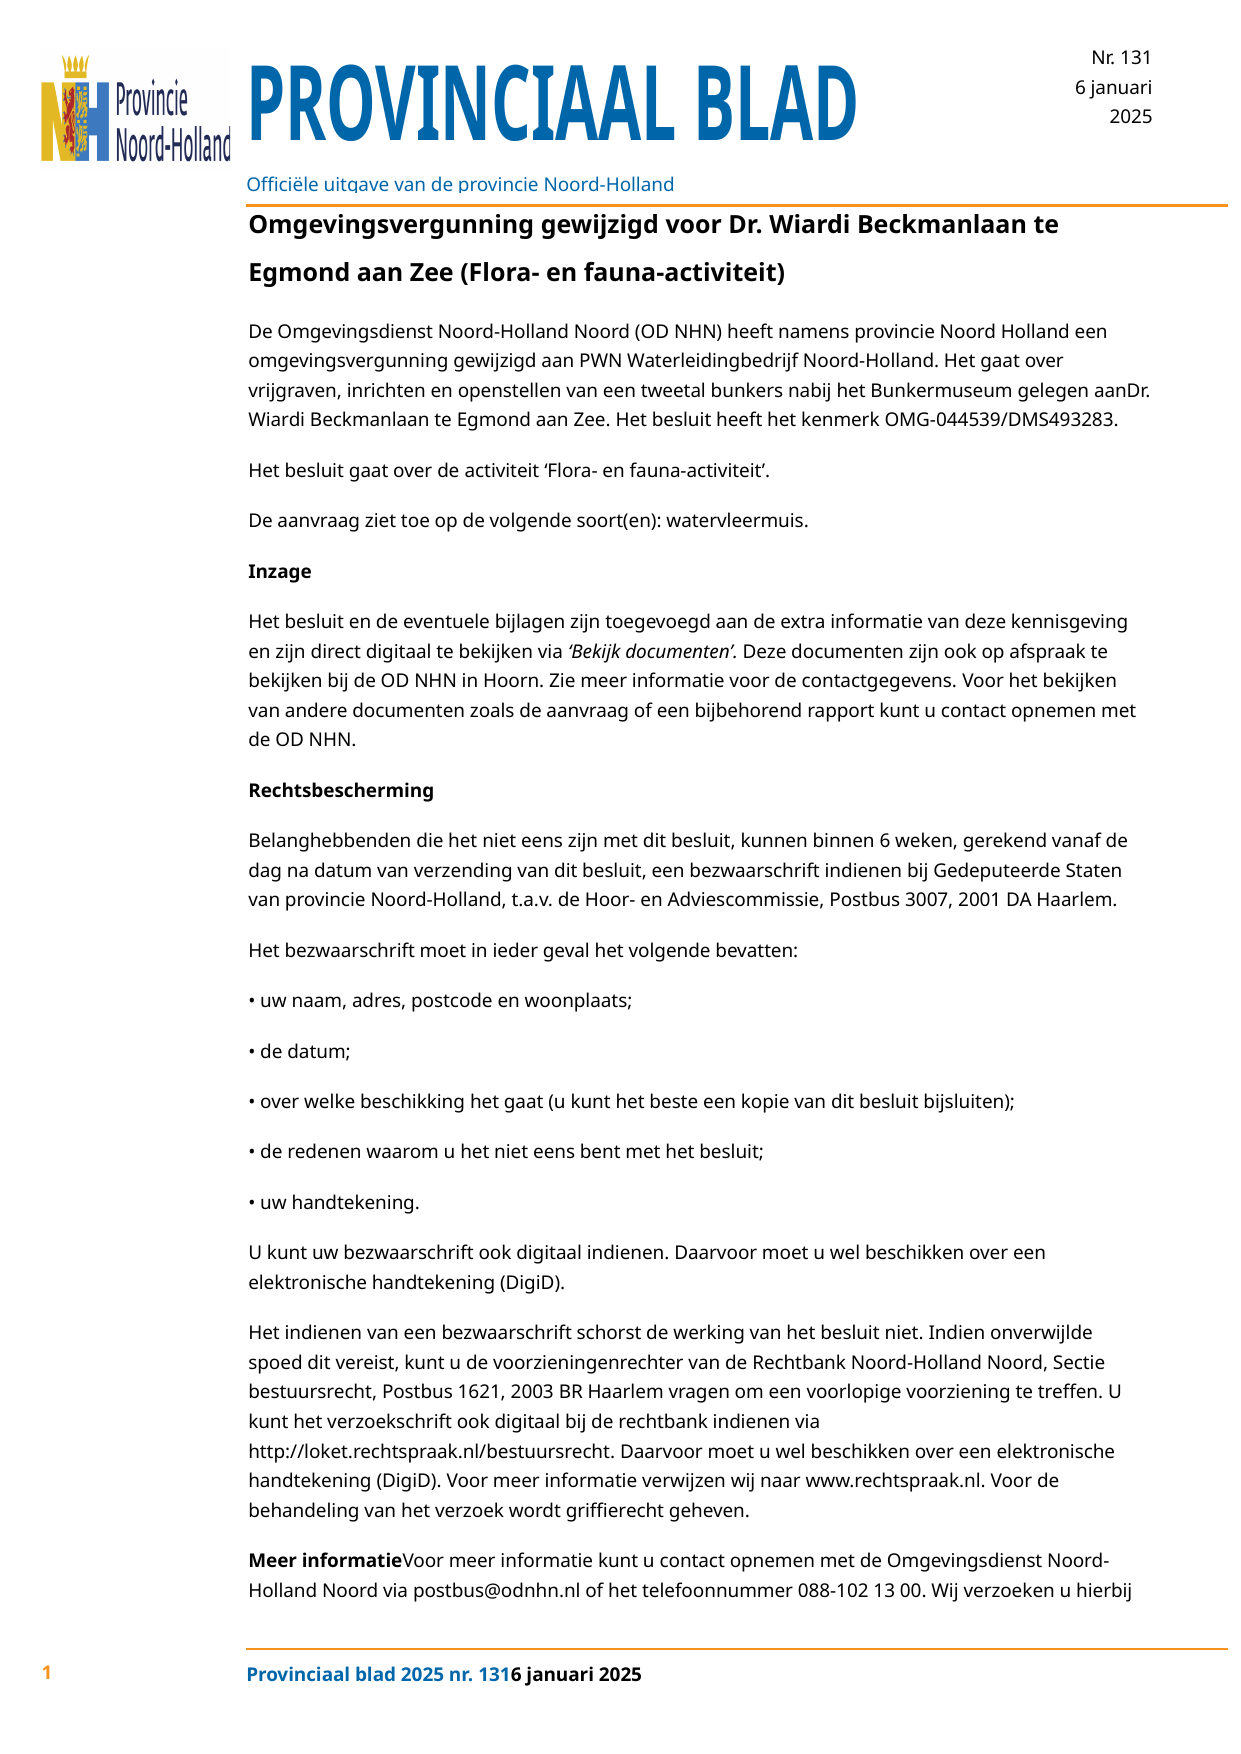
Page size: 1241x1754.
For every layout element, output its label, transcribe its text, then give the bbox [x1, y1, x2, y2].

text De Omgevingsdienst Noord-Holland Noord (OD NHN) heeft namens provincie Noord Holland een omgevingsvergunning gewijzigd aan PWN Waterleidingbedrijf Noord-Holland. Het gaat over vrijgraven, inrichten en openstellen van een tweetal bunkers nabij het Bunkermuseum gelegen aanDr. Wiardi Beckmanlaan te Egmond aan Zee. Het besluit heeft het kenmerk OMG-044539/DMS493283. [248, 318, 1152, 432]
text Het besluit gaat over de activiteit ‘Flora- en fauna-activiteit’. [248, 457, 1152, 483]
text Belanghebbenden die het niet eens zijn met dit besluit, kunnen binnen 6 weken, gerekend vanaf de dag na datum van verzending van dit besluit, een bezwaarschrift indienen bij Gedeputeerde Staten van provincie Noord-Holland, t.a.v. de Hoor- en Adviescommissie, Postbus 3007, 2001 DA Haarlem. [248, 827, 1152, 912]
text Inzage [248, 558, 1152, 584]
text • de redenen waarom u het niet eens bent met het besluit; [248, 1139, 1152, 1164]
text • uw handtekening. [248, 1189, 1152, 1215]
text Meer informatieVoor meer informatie kunt u contact opnemen met de Omgevingsdienst Noord-Holland Noord via postbus@odnhn.nl of het telefoonnummer 088-102 13 00. Wij verzoeken u hierbij [248, 1547, 1152, 1603]
text Het bezwaarschrift moet in ieder geval het volgende bevatten: [248, 937, 1152, 963]
text • de datum; [248, 1038, 1152, 1064]
text Het indienen van een bezwaarschrift schorst de werking van het besluit niet. Indien onverwijlde spoed dit vereist, kunt u de voorzieningenrechter van de Rechtbank Noord-Holland Noord, Sectie bestuursrecht, Postbus 1621, 2003 BR Haarlem vragen om een voorlopige voorziening te treffen. U kunt het verzoekschrift ook digitaal bij de rechtbank indienen via http://loket.rechtspraak.nl/bestuursrecht. Daarvoor moet u wel beschikken over een elektronische handtekening (DigiD). Voor meer informatie verwijzen wij naar www.rechtspraak.nl. Voor de behandeling van het verzoek wordt griffierecht geheven. [248, 1319, 1152, 1523]
text Omgevingsvergunning gewijzigd voor Dr. Wiardi Beckmanlaan te Egmond aan Zee (Flora- en fauna-activiteit) [248, 207, 1152, 288]
text U kunt uw bezwaarschrift ook digitaal indienen. Daarvoor moet u wel beschikken over een elektronische handtekening (DigiD). [248, 1239, 1152, 1295]
text Het besluit en de eventuele bijlagen zijn toegevoegd aan de extra informatie van deze kennisgeving en zijn direct digitaal te bekijken via ‘Bekijk documenten’. Deze documenten zijn ook op afspraak te bekijken bij de OD NHN in Hoorn. Zie meer informatie voor de contactgegevens. Voor het bekijken van andere documenten zoals de aanvraag of een bijbehorend rapport kunt u contact opnemen met de OD NHN. [248, 608, 1152, 752]
text De aanvraag ziet toe op de volgende soort(en): watervleermuis. [248, 507, 1152, 533]
text Rechtsbescherming [248, 777, 1152, 803]
picture [41, 47, 231, 172]
text • uw naam, adres, postcode en woonplaats; [248, 987, 1152, 1013]
text • over welke beschikking het gaat (u kunt het beste een kopie van dit besluit bijsluiten); [248, 1088, 1152, 1114]
